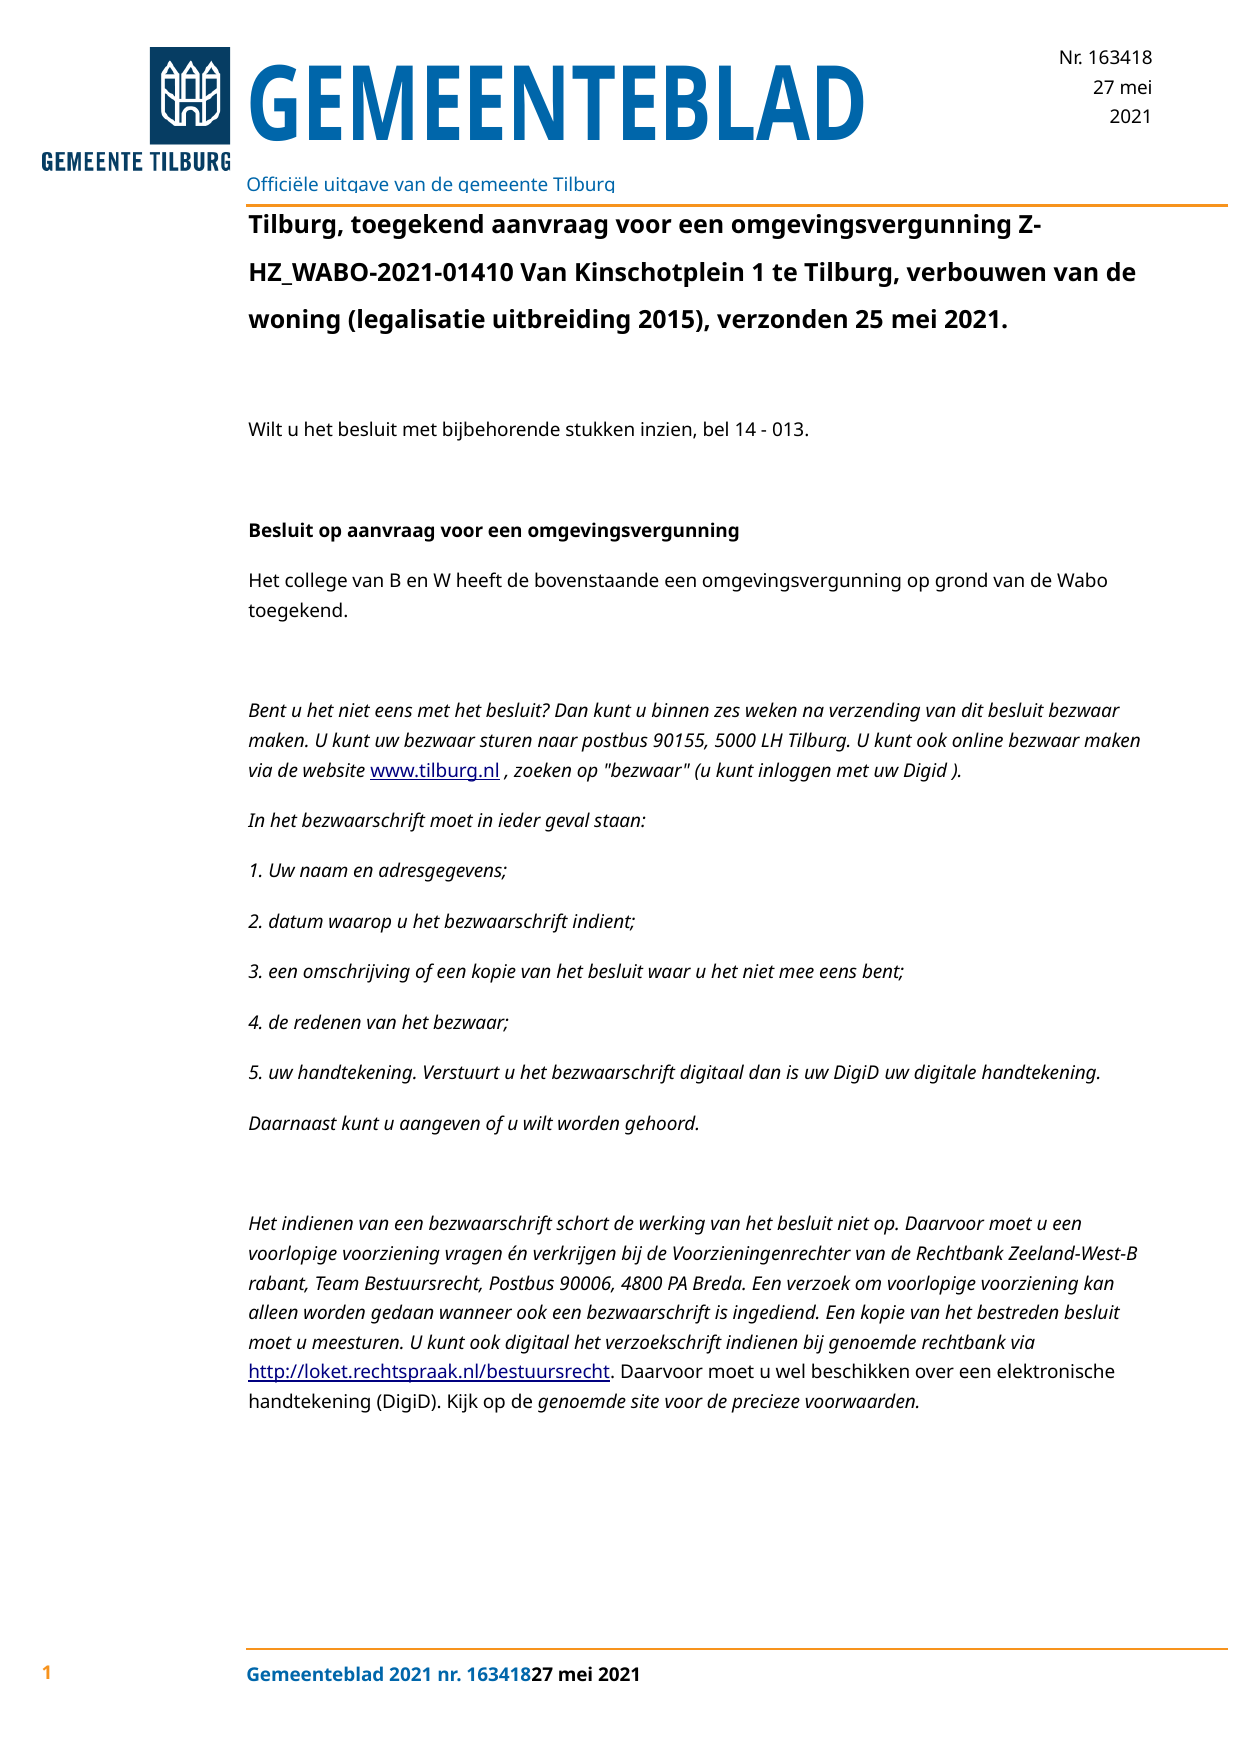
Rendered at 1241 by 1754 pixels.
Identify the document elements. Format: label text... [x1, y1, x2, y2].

text Besluit op aanvraag voor een omgevingsvergunning [248, 517, 1152, 542]
text 1. Uw naam en adresgegevens; [248, 858, 1152, 883]
text 5. uw handtekening. Verstuurt u het bezwaarschrift digitaal dan is uw DigiD uw digitale handtekening. [248, 1059, 1152, 1085]
text 3. een omschrijving of een kopie van het besluit waar u het niet mee eens bent; [248, 958, 1152, 984]
picture [41, 47, 231, 172]
text In het bezwaarschrift moet in ieder geval staan: [248, 807, 1152, 833]
text Daarnaast kunt u aangeven of u wilt worden gehoord. [248, 1110, 1152, 1135]
text Het college van B en W heeft de bovenstaande een omgevingsvergunning op grond van de Wabo toegekend. [248, 567, 1152, 622]
text 4. de redenen van het bezwaar; [248, 1009, 1152, 1034]
text Het indienen van een bezwaarschrift schort de werking van het besluit niet op. Daarvoor moet u een voorlopige voorziening vragen én verkrijgen bij de Voorzieningenrechter van de Rechtbank Zeeland-West-B rabant, Team Bestuursrecht, Postbus 90006, 4800 PA Breda. Een verzoek om voorlopige voorziening kan alleen worden gedaan wanneer ook een bezwaarschrift is ingediend. Een kopie van het bestreden besluit moet u meesturen. U kunt ook digitaal het verzoekschrift indienen bij genoemde rechtbank via http://loket.rechtspraak.nl/bestuursrecht. Daarvoor moet u wel beschikken over een elektronische handtekening (DigiD). Kijk op de genoemde site voor de precieze voorwaarden. [248, 1211, 1152, 1414]
text Bent u het niet eens met het besluit? Dan kunt u binnen zes weken na verzending van dit besluit bezwaar maken. U kunt uw bezwaar sturen naar postbus 90155, 5000 LH Tilburg. U kunt ook online bezwaar maken via de website www.tilburg.nl , zoeken op "bezwaar" (u kunt inloggen met uw Digid ). [248, 698, 1152, 782]
text Wilt u het besluit met bijbehorende stukken inzien, bel 14 - 013. [248, 416, 1152, 442]
text 2. datum waarop u het bezwaarschrift indient; [248, 908, 1152, 934]
text Tilburg, toegekend aanvraag voor een omgevingsvergunning Z-HZ_WABO-2021-01410 Van Kinschotplein 1 te Tilburg, verbouwen van de woning (legalisatie uitbreiding 2015), verzonden 25 mei 2021. [248, 207, 1152, 336]
